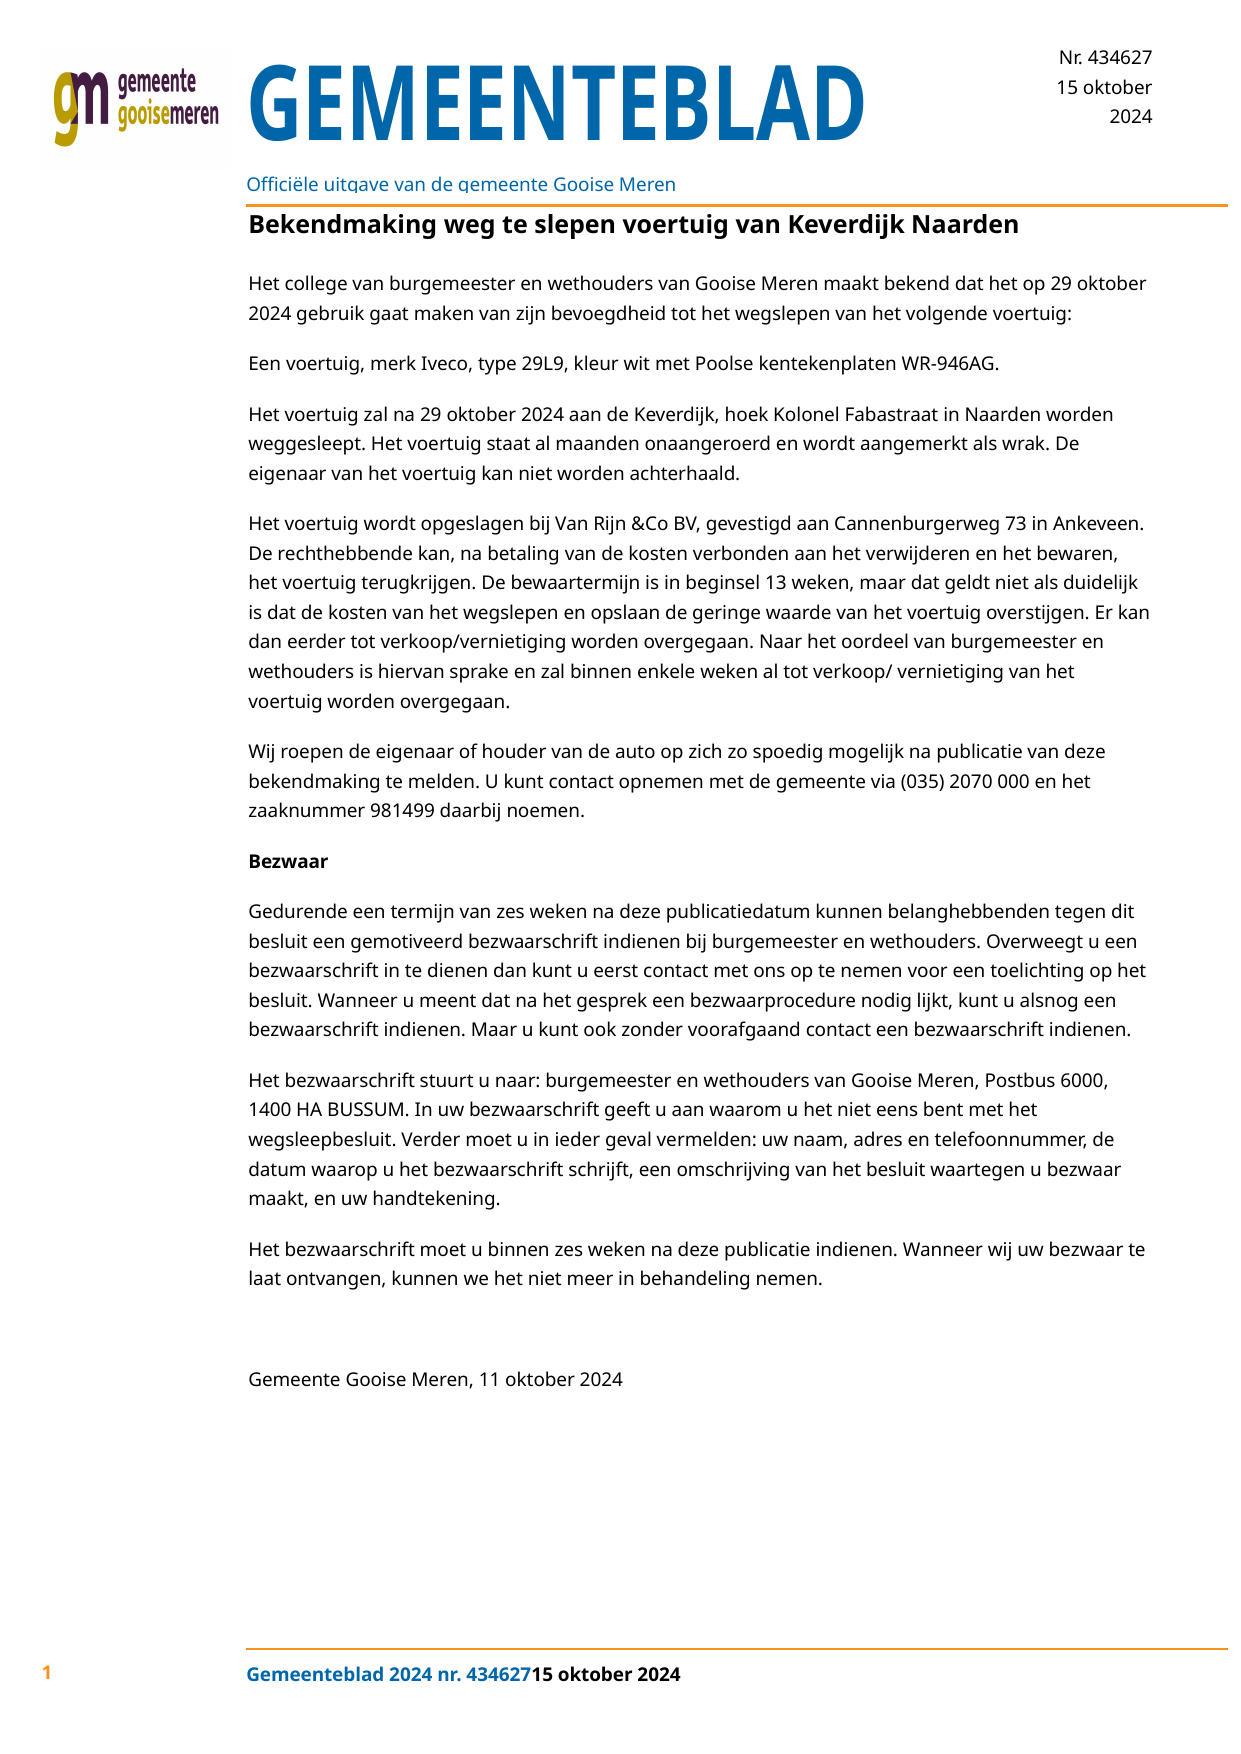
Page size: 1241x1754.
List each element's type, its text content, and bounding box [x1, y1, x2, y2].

text Het bezwaarschrift moet u binnen zes weken na deze publicatie indienen. Wanneer wij uw bezwaar te laat ontvangen, kunnen we het niet meer in behandeling nemen. [248, 1236, 1152, 1291]
text Bezwaar [248, 848, 1152, 873]
text Het bezwaarschrift stuurt u naar: burgemeester en wethouders van Gooise Meren, Postbus 6000, 1400 HA BUSSUM. In uw bezwaarschrift geeft u aan waarom u het niet eens bent met het wegsleepbesluit. Verder moet u in ieder geval vermelden: uw naam, adres en telefoonnummer, de datum waarop u het bezwaarschrift schrijft, een omschrijving van het besluit waartegen u bezwaar maakt, en uw handtekening. [248, 1067, 1152, 1211]
text Een voertuig, merk Iveco, type 29L9, kleur wit met Poolse kentekenplaten WR-946AG. [248, 350, 1152, 376]
text Het voertuig zal na 29 oktober 2024 aan de Keverdijk, hoek Kolonel Fabastraat in Naarden worden weggesleept. Het voertuig staat al maanden onaangeroerd en wordt aangemerkt als wrak. De eigenaar van het voertuig kan niet worden achterhaald. [248, 401, 1152, 486]
text Het college van burgemeester en wethouders van Gooise Meren maakt bekend dat het op 29 oktober 2024 gebruik gaat maken van zijn bevoegdheid tot het wegslepen van het volgende voertuig: [248, 270, 1152, 326]
text Wij roepen de eigenaar of houder van de auto op zich zo spoedig mogelijk na publicatie van deze bekendmaking te melden. U kunt contact opnemen met de gemeente via (035) 2070 000 en het zaaknummer 981499 daarbij noemen. [248, 738, 1152, 823]
text Gedurende een termijn van zes weken na deze publicatiedatum kunnen belanghebbenden tegen dit besluit een gemotiveerd bezwaarschrift indienen bij burgemeester en wethouders. Overweegt u een bezwaarschrift in te dienen dan kunt u eerst contact met ons op te nemen voor een toelichting op het besluit. Wanneer u meent dat na het gesprek een bezwaarprocedure nodig lijkt, kunt u alsnog een bezwaarschrift indienen. Maar u kunt ook zonder voorafgaand contact een bezwaarschrift indienen. [248, 898, 1152, 1042]
text Bekendmaking weg te slepen voertuig van Keverdijk Naarden [248, 207, 1152, 241]
picture [41, 47, 231, 172]
text Het voertuig wordt opgeslagen bij Van Rijn &Co BV, gevestigd aan Cannenburgerweg 73 in Ankeveen. De rechthebbende kan, na betaling van de kosten verbonden aan het verwijderen en het bewaren, het voertuig terugkrijgen. De bewaartermijn is in beginsel 13 weken, maar dat geldt niet als duidelijk is dat de kosten van het wegslepen en opslaan de geringe waarde van het voertuig overstijgen. Er kan dan eerder tot verkoop/vernietiging worden overgegaan. Naar het oordeel van burgemeester en wethouders is hiervan sprake en zal binnen enkele weken al tot verkoop/ vernietiging van het voertuig worden overgegaan. [248, 510, 1152, 713]
text Gemeente Gooise Meren, 11 oktober 2024 [248, 1366, 1152, 1392]
